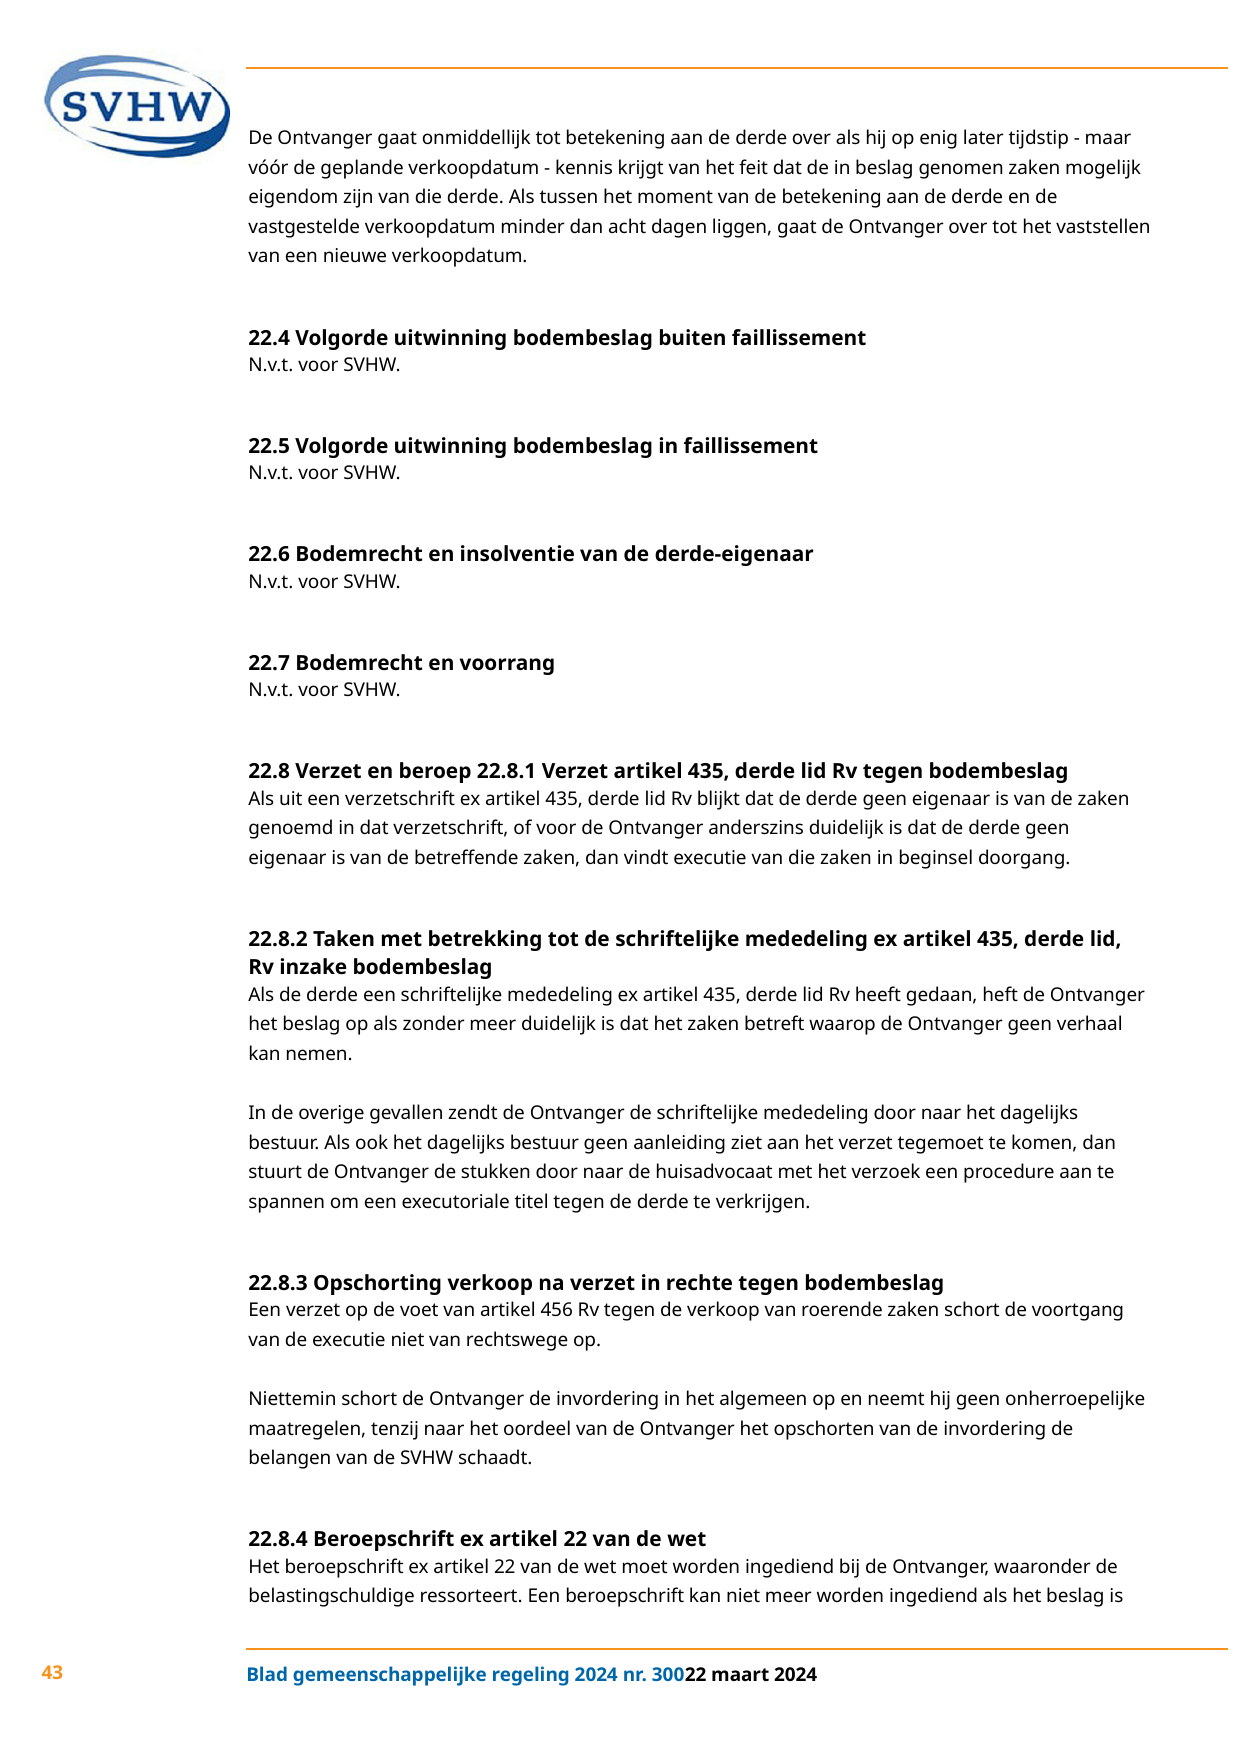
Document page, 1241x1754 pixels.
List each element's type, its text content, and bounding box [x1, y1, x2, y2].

text Als uit een verzetschrift ex artikel 435, derde lid Rv blijkt dat de derde geen eigenaar is van de zaken genoemd in dat verzetschrift, of voor de Ontvanger anderszins duidelijk is dat de derde geen eigenaar is van de betreffende zaken, dan vindt executie van die zaken in beginsel doorgang. [248, 785, 1152, 870]
text N.v.t. voor SVHW. [248, 351, 1152, 377]
text 22.8.2 Taken met betrekking tot de schriftelijke mededeling ex artikel 435, derde lid, Rv inzake bodembeslag [248, 924, 1152, 981]
text 22.7 Bodemrecht en voorrang [248, 648, 1152, 676]
text 22.8 Verzet en beroep 22.8.1 Verzet artikel 435, derde lid Rv tegen bodembeslag [248, 756, 1152, 785]
text N.v.t. voor SVHW. [248, 568, 1152, 594]
text 22.5 Volgorde uitwinning bodembeslag in faillissement [248, 431, 1152, 459]
text N.v.t. voor SVHW. [248, 459, 1152, 485]
text Het beroepschrift ex artikel 22 van de wet moet worden ingediend bij de Ontvanger, waaronder de belastingschuldige ressorteert. Een beroepschrift kan niet meer worden ingediend als het beslag is [248, 1553, 1152, 1608]
text Niettemin schort de Ontvanger de invordering in het algemeen op en neemt hij geen onherroepelijke maatregelen, tenzij naar het oordeel van de Ontvanger het opschorten van de invordering de belangen van de SVHW schaadt. [248, 1385, 1152, 1470]
text 22.8.3 Opschorting verkoop na verzet in rechte tegen bodembeslag [248, 1268, 1152, 1296]
text 22.4 Volgorde uitwinning bodembeslag buiten faillissement [248, 323, 1152, 351]
text Als de derde een schriftelijke mededeling ex artikel 435, derde lid Rv heeft gedaan, heft de Ontvanger het beslag op als zonder meer duidelijk is dat het zaken betreft waarop de Ontvanger geen verhaal kan nemen. [248, 981, 1152, 1066]
picture [41, 47, 231, 172]
text 22.6 Bodemrecht en insolventie van de derde-eigenaar [248, 539, 1152, 568]
text In de overige gevallen zendt de Ontvanger de schriftelijke mededeling door naar het dagelijks bestuur. Als ook het dagelijks bestuur geen aanleiding ziet aan het verzet tegemoet te komen, dan stuurt de Ontvanger de stukken door naar de huisadvocaat met het verzoek een procedure aan te spannen om een executoriale titel tegen de derde te verkrijgen. [248, 1099, 1152, 1214]
text Een verzet op de voet van artikel 456 Rv tegen de verkoop van roerende zaken schort de voortgang van de executie niet van rechtswege op. [248, 1296, 1152, 1352]
text De Ontvanger gaat onmiddellijk tot betekening aan de derde over als hij op enig later tijdstip - maar vóór de geplande verkoopdatum - kennis krijgt van het feit dat de in beslag genomen zaken mogelijk eigendom zijn van die derde. Als tussen het moment van de betekening aan de derde en de vastgestelde verkoopdatum minder dan acht dagen liggen, gaat de Ontvanger over tot het vaststellen van een nieuwe verkoopdatum. [248, 124, 1152, 268]
text 22.8.4 Beroepschrift ex artikel 22 van de wet [248, 1524, 1152, 1553]
text N.v.t. voor SVHW. [248, 676, 1152, 702]
